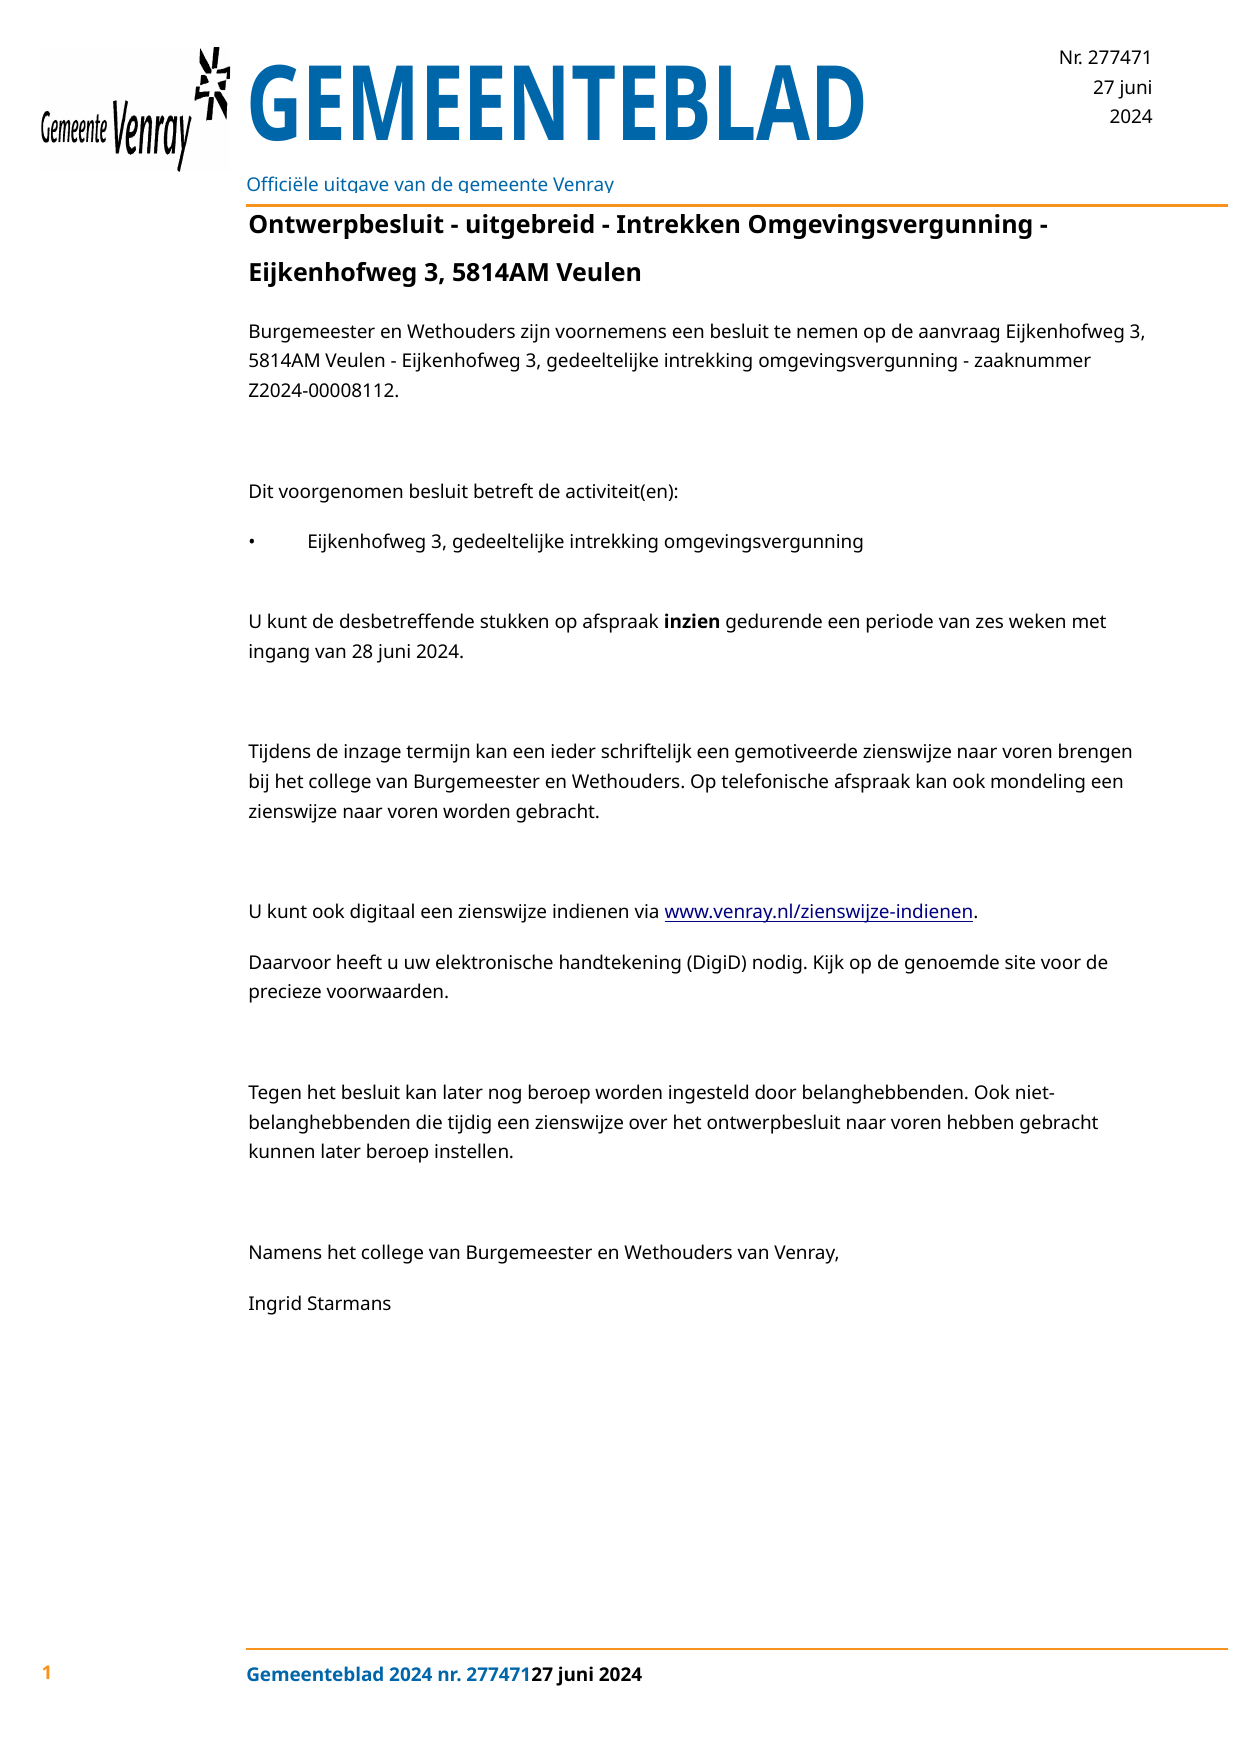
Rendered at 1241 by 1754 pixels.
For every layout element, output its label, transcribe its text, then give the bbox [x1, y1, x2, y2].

text Dit voorgenomen besluit betreft de activiteit(en): [248, 478, 1152, 504]
text Burgemeester en Wethouders zijn voornemens een besluit te nemen op de aanvraag Eijkenhofweg 3, 5814AM Veulen - Eijkenhofweg 3, gedeeltelijke intrekking omgevingsvergunning - zaaknummer Z2024-00008112. [248, 318, 1152, 403]
text Daarvoor heeft u uw elektronische handtekening (DigiD) nodig. Kijk op de genoemde site voor de precieze voorwaarden. [248, 949, 1152, 1004]
text U kunt ook digitaal een zienswijze indienen via www.venray.nl/zienswijze-indienen. [248, 899, 1152, 924]
picture [41, 47, 231, 172]
text Namens het college van Burgemeester en Wethouders van Venray, [248, 1239, 1152, 1265]
text U kunt de desbetreffende stukken op afspraak inzien gedurende een periode van zes weken met ingang van 28 juni 2024. [248, 608, 1152, 664]
list Eijkenhofweg 3, gedeeltelijke intrekking omgevingsvergunning [248, 528, 1152, 554]
text Tegen het besluit kan later nog beroep worden ingesteld door belanghebbenden. Ook niet-belanghebbenden die tijdig een zienswijze over het ontwerpbesluit naar voren hebben gebracht kunnen later beroep instellen. [248, 1079, 1152, 1164]
text Ingrid Starmans [248, 1290, 1152, 1316]
text Tijdens de inzage termijn kan een ieder schriftelijk een gemotiveerde zienswijze naar voren brengen bij het college van Burgemeester en Wethouders. Op telefonische afspraak kan ook mondeling een zienswijze naar voren worden gebracht. [248, 739, 1152, 824]
text Ontwerpbesluit - uitgebreid - Intrekken Omgevingsvergunning - Eijkenhofweg 3, 5814AM Veulen [248, 207, 1152, 288]
